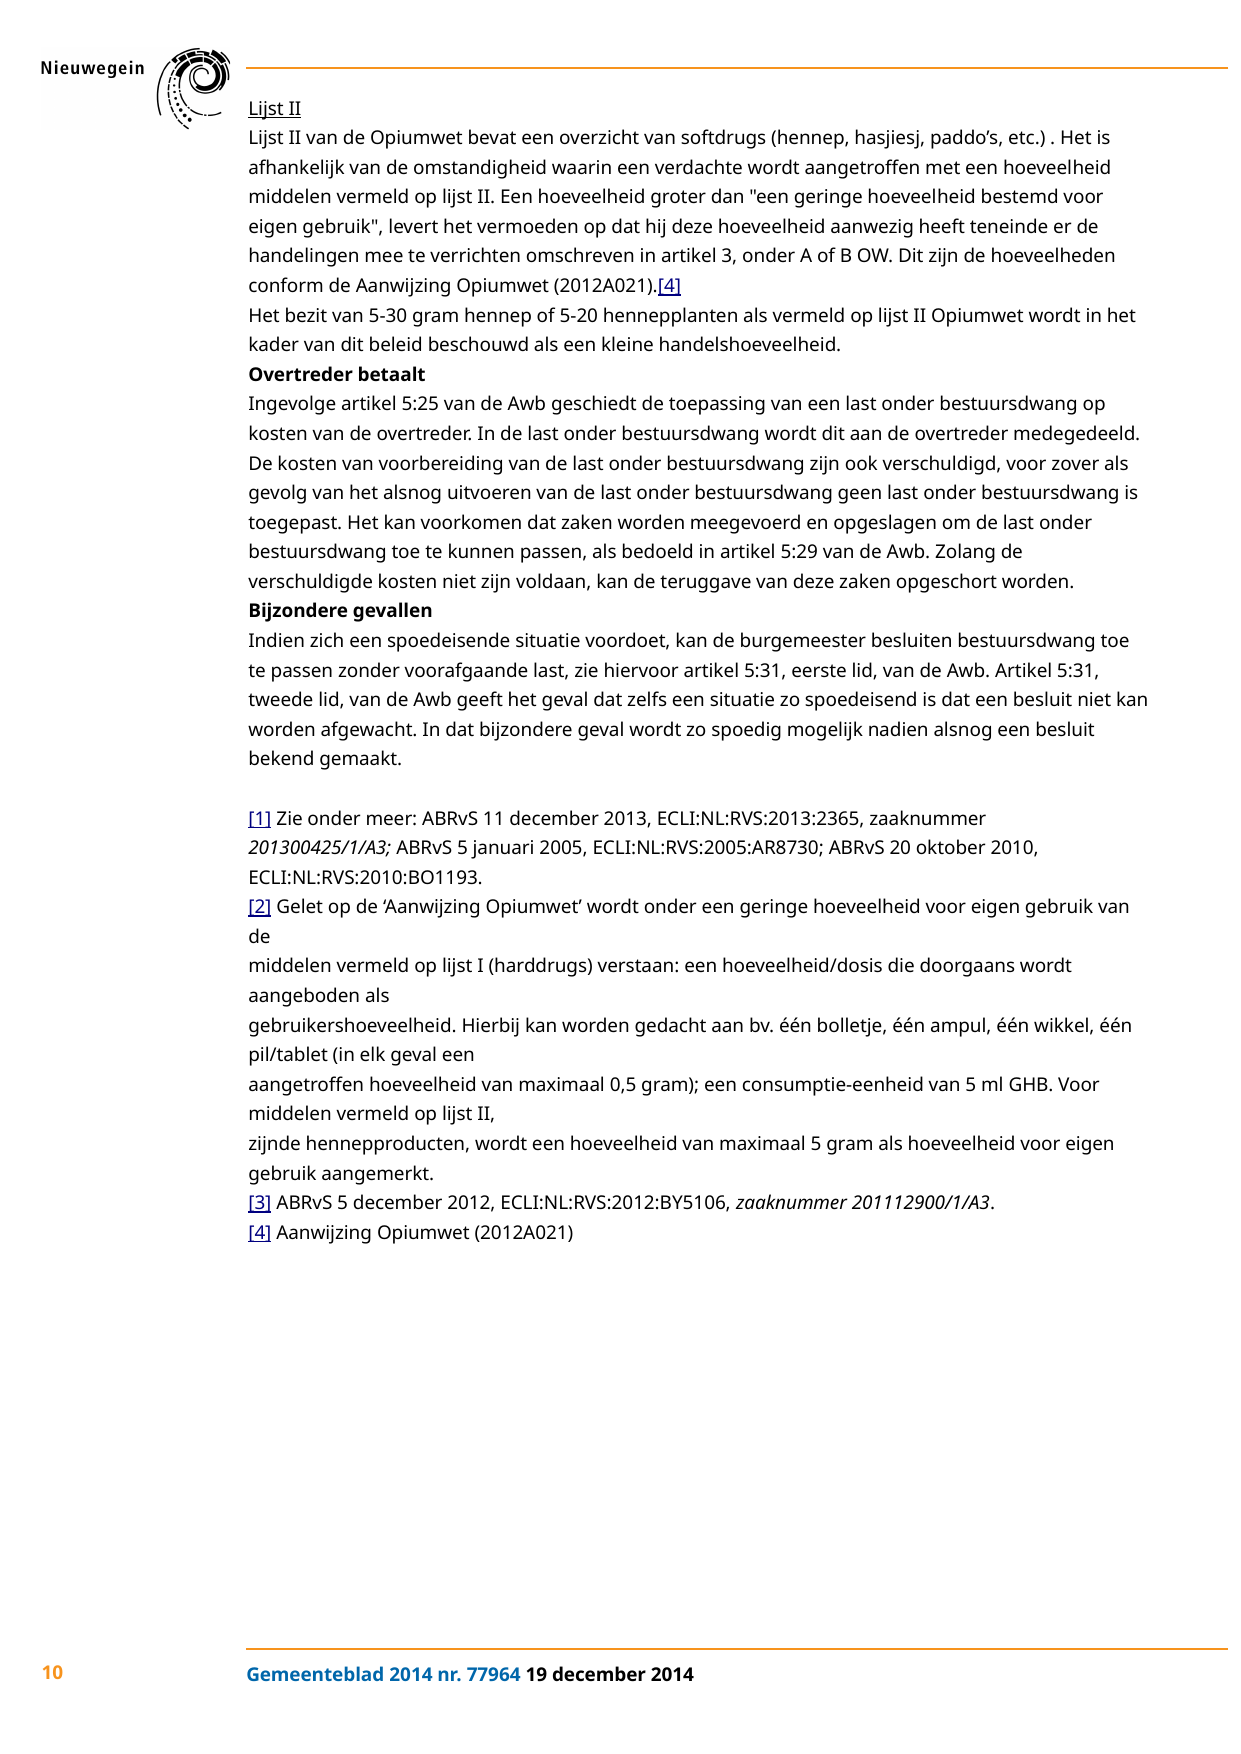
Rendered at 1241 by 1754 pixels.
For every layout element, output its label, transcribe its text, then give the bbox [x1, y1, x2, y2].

text [1] Zie onder meer: ABRvS 11 december 2013, ECLI:NL:RVS:2013:2365, zaaknummer 201300425/1/A3; ABRvS 5 januari 2005, ECLI:NL:RVS:2005:AR8730; ABRvS 20 oktober 2010, ECLI:NL:RVS:2010:BO1193. [248, 805, 1152, 890]
text Ingevolge artikel 5:25 van de Awb geschiedt de toepassing van een last onder bestuursdwang op kosten van de overtreder. In de last onder bestuursdwang wordt dit aan de overtreder medegedeeld. De kosten van voorbereiding van de last onder bestuursdwang zijn ook verschuldigd, voor zover als gevolg van het alsnog uitvoeren van de last onder bestuursdwang geen last onder bestuursdwang is toegepast. Het kan voorkomen dat zaken worden meegevoerd en opgeslagen om de last onder bestuursdwang toe te kunnen passen, als bedoeld in artikel 5:29 van de Awb. Zolang de verschuldigde kosten niet zijn voldaan, kan de teruggave van deze zaken opgeschort worden. [248, 391, 1152, 594]
text aangetroffen hoeveelheid van maximaal 0,5 gram); een consumptie-eenheid van 5 ml GHB. Voor middelen vermeld op lijst II, [248, 1071, 1152, 1126]
text [3] ABRvS 5 december 2012, ECLI:NL:RVS:2012:BY5106, zaaknummer 201112900/1/A3. [248, 1189, 1152, 1215]
text [2] Gelet op de ‘Aanwijzing Opiumwet’ wordt onder een geringe hoeveelheid voor eigen gebruik van de [248, 893, 1152, 949]
text middelen vermeld op lijst I (harddrugs) verstaan: een hoeveelheid/dosis die doorgaans wordt aangeboden als [248, 953, 1152, 1008]
text Het bezit van 5-30 gram hennep of 5-20 hennepplanten als vermeld op lijst II Opiumwet wordt in het kader van dit beleid beschouwd als een kleine handelshoeveelheid. [248, 302, 1152, 357]
text [4] Aanwijzing Opiumwet (2012A021) [248, 1219, 1152, 1245]
text Indien zich een spoedeisende situatie voordoet, kan de burgemeester besluiten bestuursdwang toe te passen zonder voorafgaande last, zie hiervoor artikel 5:31, eerste lid, van de Awb. Artikel 5:31, tweede lid, van de Awb geeft het geval dat zelfs een situatie zo spoedeisend is dat een besluit niet kan worden afgewacht. In dat bijzondere geval wordt zo spoedig mogelijk nadien alsnog een besluit bekend gemaakt. [248, 627, 1152, 771]
text Lijst II [248, 95, 1152, 121]
text Overtreder betaalt [248, 361, 1152, 387]
text Bijzondere gevallen [248, 598, 1152, 623]
picture [41, 47, 231, 130]
text Lijst II van de Opiumwet bevat een overzicht van softdrugs (hennep, hasjiesj, paddo’s, etc.) . Het is afhankelijk van de omstandigheid waarin een verdachte wordt aangetroffen met een hoeveel­heid middelen vermeld op lijst II. Een hoeveelheid groter dan "een geringe hoeveel­heid bestemd voor eigen gebruik", levert het vermoeden op dat hij deze hoeveelheid aanwezig heeft teneinde er de handelingen mee te verrichten omschre­ven in artikel 3, onder A of B OW. Dit zijn de hoeveelheden conform de Aanwijzing Opiumwet (2012A021).[4] [248, 124, 1152, 298]
text gebruikershoeveelheid. Hierbij kan worden gedacht aan bv. één bolletje, één ampul, één wikkel, één pil/tablet (in elk geval een [248, 1012, 1152, 1067]
text zijnde hennepproducten, wordt een hoeveelheid van maximaal 5 gram als hoeveelheid voor eigen gebruik aangemerkt. [248, 1130, 1152, 1186]
